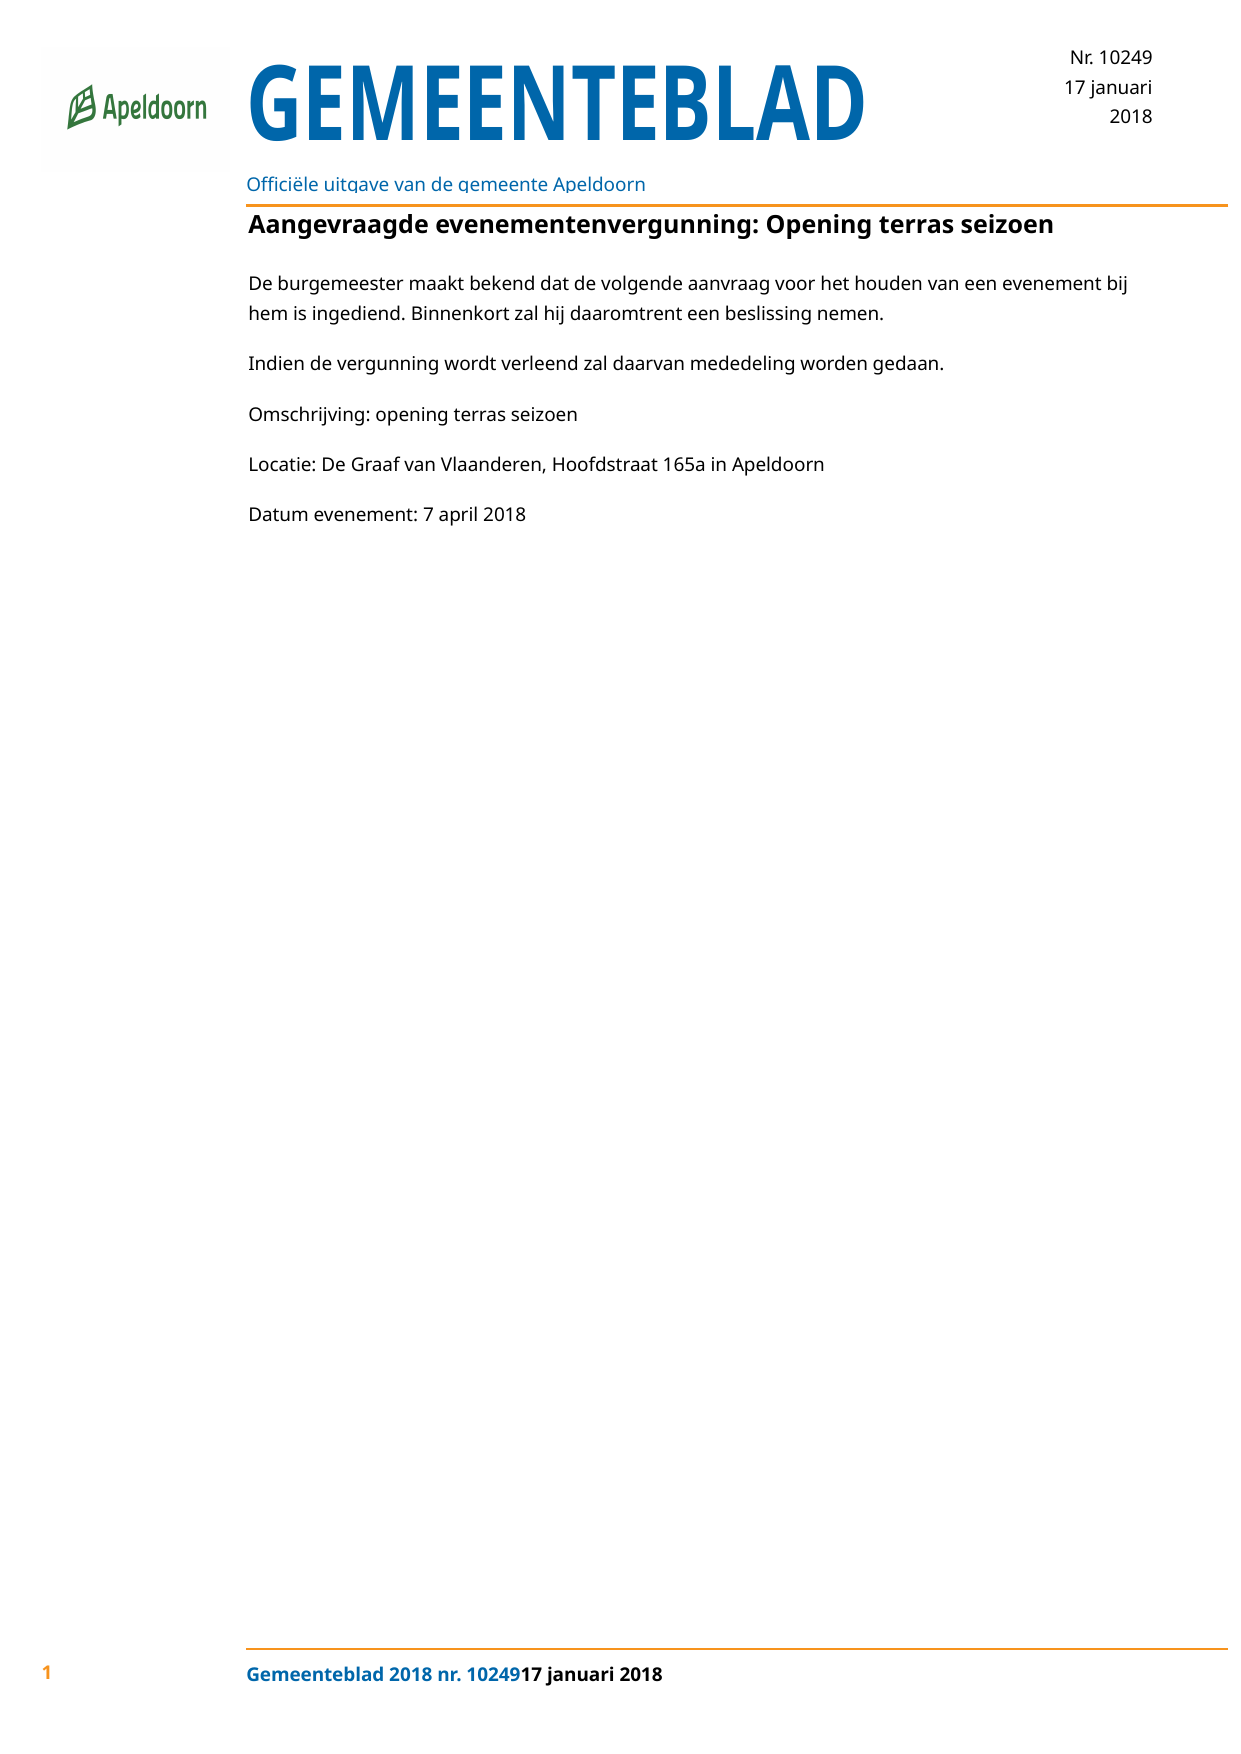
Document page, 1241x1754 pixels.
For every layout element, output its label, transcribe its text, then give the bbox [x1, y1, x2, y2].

picture [41, 47, 231, 172]
text De burgemeester maakt bekend dat de volgende aanvraag voor het houden van een evenement bij hem is ingediend. Binnenkort zal hij daaromtrent een beslissing nemen. [248, 270, 1152, 326]
text Locatie: De Graaf van Vlaanderen, Hoofdstraat 165a in Apeldoorn [248, 451, 1152, 477]
text Datum evenement: 7 april 2018 [248, 502, 1152, 527]
text Omschrijving: opening terras seizoen [248, 401, 1152, 426]
text Indien de vergunning wordt verleend zal daarvan mededeling worden gedaan. [248, 350, 1152, 376]
text Aangevraagde evenementenvergunning: Opening terras seizoen [248, 207, 1152, 241]
